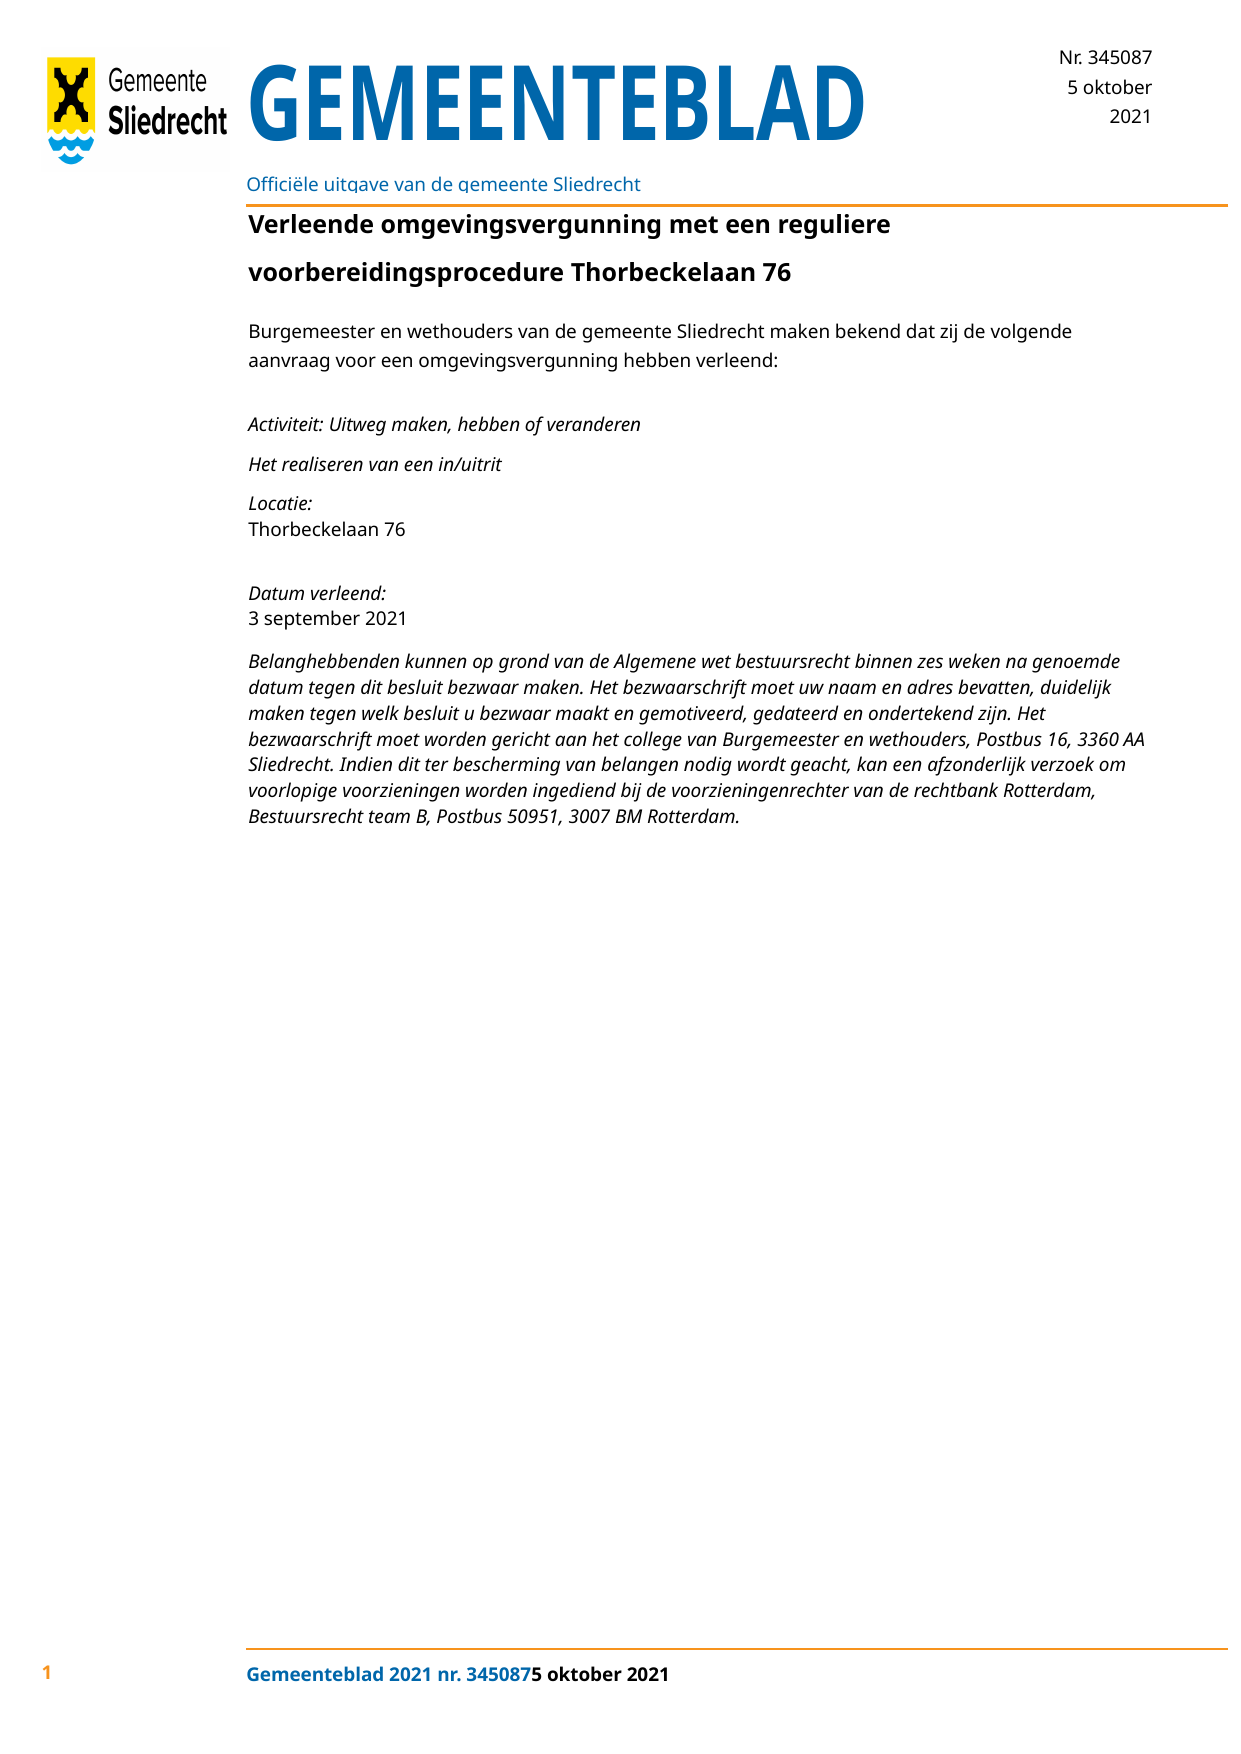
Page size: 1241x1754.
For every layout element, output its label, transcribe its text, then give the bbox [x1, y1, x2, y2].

text Het realiseren van een in/uitrit [248, 451, 1152, 476]
text Locatie: [248, 490, 1152, 516]
text Activiteit: Uitweg maken, hebben of veranderen [248, 411, 1152, 437]
text Belanghebbenden kunnen op grond van de Algemene wet bestuursrecht binnen zes weken na genoemde datum tegen dit besluit bezwaar maken. Het bezwaarschrift moet uw naam en adres bevatten, duidelijk maken tegen welk besluit u bezwaar maakt en gemotiveerd, gedateerd en ondertekend zijn. Het bezwaarschrift moet worden gericht aan het college van Burgemeester en wethouders, Postbus 16, 3360 AA Sliedrecht. Indien dit ter bescherming van belangen nodig wordt geacht, kan een afzonderlijk verzoek om voorlopige voorzieningen worden ingediend bij de voorzieningenrechter van de rechtbank Rotterdam, Bestuursrecht team B, Postbus 50951, 3007 BM Rotterdam. [248, 648, 1152, 829]
text Thorbeckelaan 76 [248, 516, 1152, 541]
text 3 september 2021 [248, 605, 1152, 631]
text Burgemeester en wethouders van de gemeente Sliedrecht maken bekend dat zij de volgende aanvraag voor een omgevingsvergunning hebben verleend: [248, 318, 1152, 373]
picture [41, 47, 231, 172]
text Datum verleend: [248, 580, 1152, 605]
text Verleende omgevingsvergunning met een reguliere voorbereidingsprocedure Thorbeckelaan 76 [248, 207, 1152, 288]
